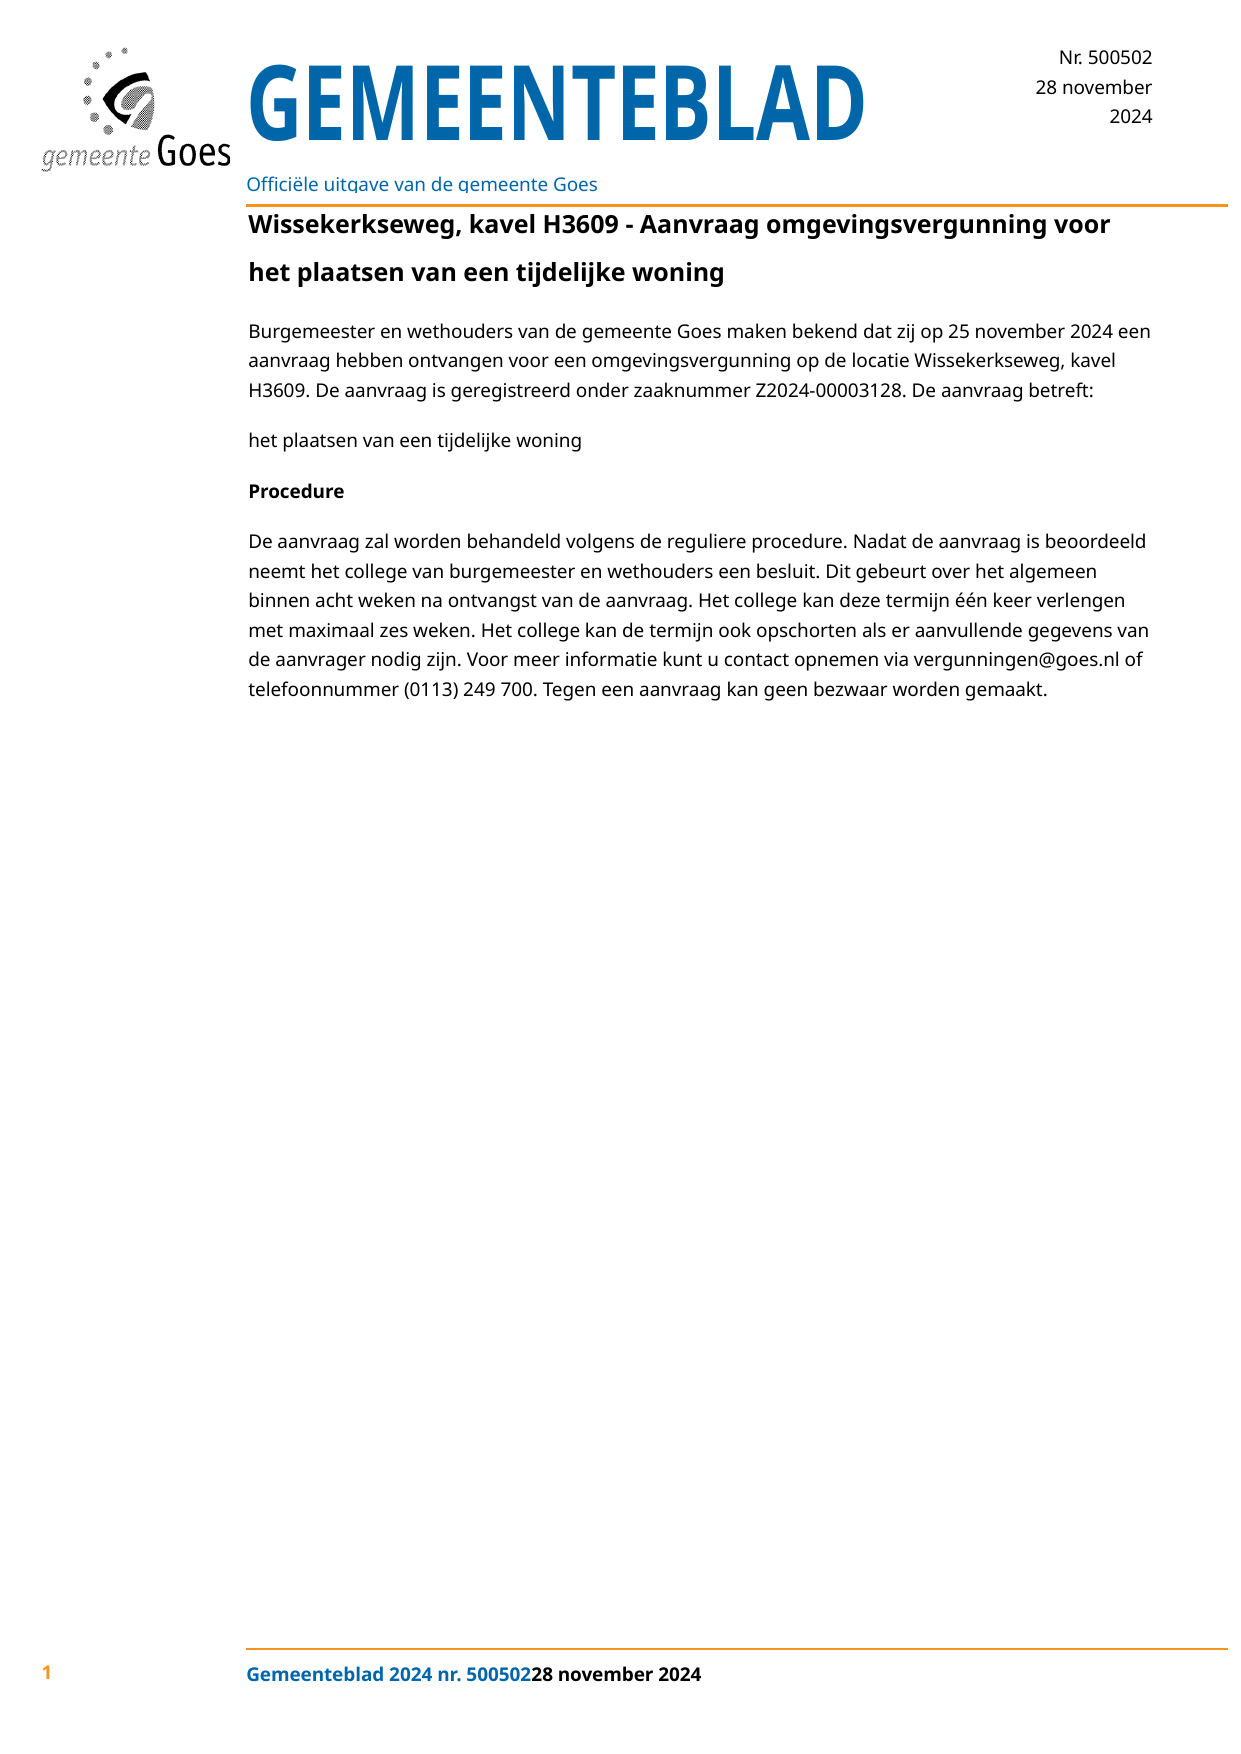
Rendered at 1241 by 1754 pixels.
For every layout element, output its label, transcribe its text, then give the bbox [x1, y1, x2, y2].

picture [41, 47, 231, 172]
text Burgemeester en wethouders van de gemeente Goes maken bekend dat zij op 25 november 2024 een aanvraag hebben ontvangen voor een omgevingsvergunning op de locatie Wissekerkseweg, kavel H3609. De aanvraag is geregistreerd onder zaaknummer Z2024-00003128. De aanvraag betreft: [248, 318, 1152, 403]
text Procedure [248, 478, 1152, 504]
text Wissekerkseweg, kavel H3609 - Aanvraag omgevingsvergunning voor het plaatsen van een tijdelijke woning [248, 207, 1152, 288]
text De aanvraag zal worden behandeld volgens de reguliere procedure. Nadat de aanvraag is beoordeeld neemt het college van burgemeester en wethouders een besluit. Dit gebeurt over het algemeen binnen acht weken na ontvangst van de aanvraag. Het college kan deze termijn één keer verlengen met maximaal zes weken. Het college kan de termijn ook opschorten als er aanvullende gegevens van de aanvrager nodig zijn. Voor meer informatie kunt u contact opnemen via vergunningen@goes.nl of telefoonnummer (0113) 249 700. Tegen een aanvraag kan geen bezwaar worden gemaakt. [248, 528, 1152, 702]
text het plaatsen van een tijdelijke woning [248, 427, 1152, 453]
